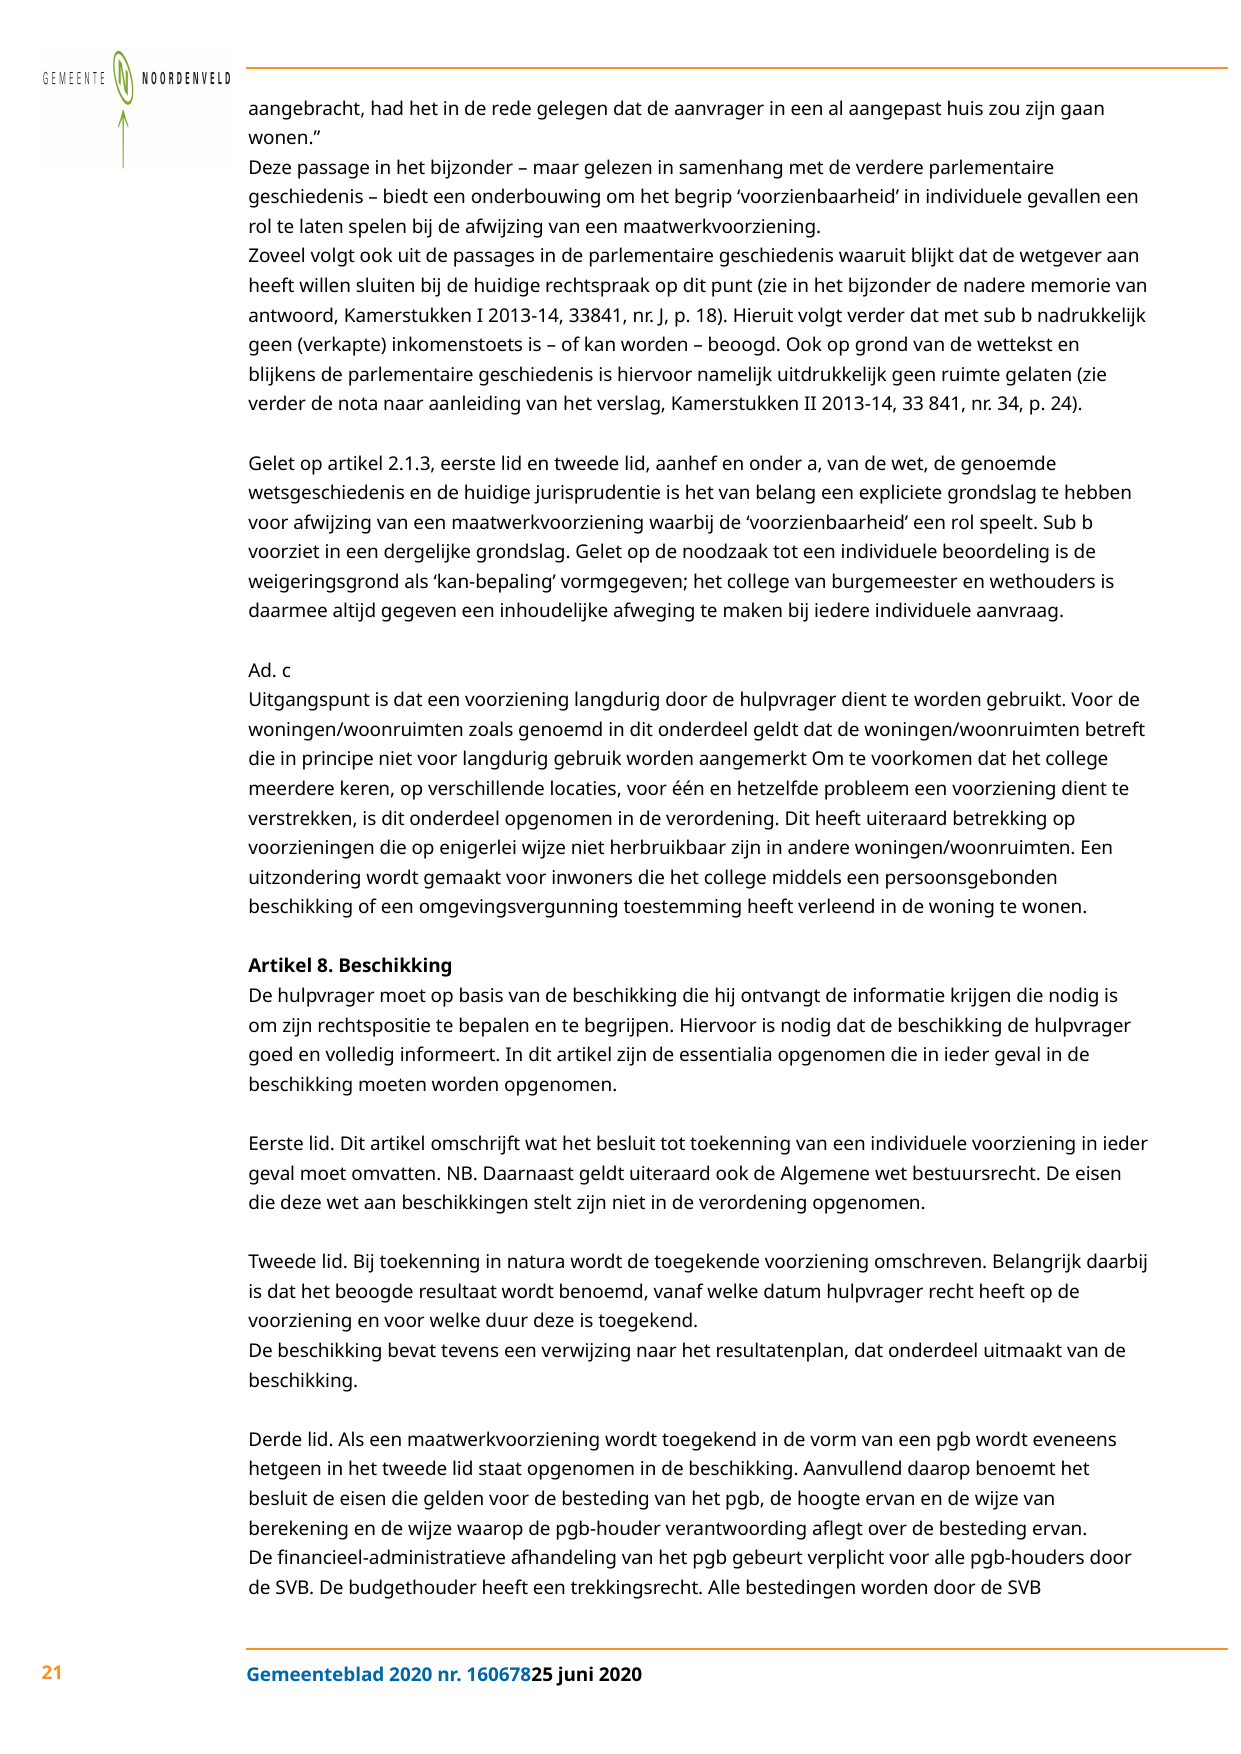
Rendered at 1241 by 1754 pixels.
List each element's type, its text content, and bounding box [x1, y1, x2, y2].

text De financieel-administratieve afhandeling van het pgb gebeurt verplicht voor alle pgb-houders door de SVB. De budgethouder heeft een trekkingsrecht. Alle bestedingen worden door de SVB [248, 1544, 1152, 1600]
text Uitgangspunt is dat een voorziening langdurig door de hulpvrager dient te worden gebruikt. Voor de woningen/woonruimten zoals genoemd in dit onderdeel geldt dat de woningen/woonruimten betreft die in principe niet voor langdurig gebruik worden aangemerkt Om te voorkomen dat het college meerdere keren, op verschillende locaties, voor één en hetzelfde probleem een voorziening dient te verstrekken, is dit onderdeel opgenomen in de verordening. Dit heeft uiteraard betrekking op voorzieningen die op enigerlei wijze niet herbruikbaar zijn in andere woningen/woonruimten. Een uitzondering wordt gemaakt voor inwoners die het college middels een persoonsgebonden beschikking of een omgevingsvergunning toestemming heeft verleend in de woning te wonen. [248, 686, 1152, 919]
text De hulpvrager moet op basis van de beschikking die hij ontvangt de informatie krijgen die nodig is om zijn rechtspositie te bepalen en te begrijpen. Hiervoor is nodig dat de beschikking de hulpvrager goed en volledig informeert. In dit artikel zijn de essentialia opgenomen die in ieder geval in de beschikking moeten worden opgenomen. [248, 982, 1152, 1097]
text Gelet op artikel 2.1.3, eerste lid en tweede lid, aanhef en onder a, van de wet, de genoemde wetsgeschiedenis en de huidige jurisprudentie is het van belang een expliciete grondslag te hebben voor afwijzing van een maatwerkvoorziening waarbij de ‘voorzienbaarheid’ een rol speelt. Sub b voorziet in een dergelijke grondslag. Gelet op de noodzaak tot een individuele beoordeling is de weigeringsgrond als ‘kan-bepaling’ vormgegeven; het college van burgemeester en wethouders is daarmee altijd gegeven een inhoudelijke afweging te maken bij iedere individuele aanvraag. [248, 450, 1152, 623]
text Ad. c [248, 657, 1152, 683]
text Tweede lid. Bij toekenning in natura wordt de toegekende voorziening omschreven. Belangrijk daarbij is dat het beoogde resultaat wordt benoemd, vanaf welke datum hulpvrager recht heeft op de voorziening en voor welke duur deze is toegekend. [248, 1248, 1152, 1333]
text Derde lid. Als een maatwerkvoorziening wordt toegekend in de vorm van een pgb wordt eveneens hetgeen in het tweede lid staat opgenomen in de beschikking. Aanvullend daarop benoemt het besluit de eisen die gelden voor de besteding van het pgb, de hoogte ervan en de wijze van berekening en de wijze waarop de pgb-houder verantwoording aflegt over de besteding ervan. [248, 1426, 1152, 1541]
text De beschikking bevat tevens een verwijzing naar het resultatenplan, dat onderdeel uitmaakt van de beschikking. [248, 1337, 1152, 1393]
text Deze passage in het bijzonder – maar gelezen in samenhang met de verdere parlementaire geschiedenis – biedt een onderbouwing om het begrip ‘voorzienbaarheid’ in individuele gevallen een rol te laten spelen bij de afwijzing van een maatwerkvoorziening. [248, 154, 1152, 239]
text Eerste lid. Dit artikel omschrijft wat het besluit tot toekenning van een individuele voorziening in ieder geval moet omvatten. NB. Daarnaast geldt uiteraard ook de Algemene wet bestuursrecht. De eisen die deze wet aan beschikkingen stelt zijn niet in de verordening opgenomen. [248, 1130, 1152, 1215]
text Zoveel volgt ook uit de passages in de parlementaire geschiedenis waaruit blijkt dat de wetgever aan heeft willen sluiten bij de huidige rechtspraak op dit punt (zie in het bijzonder de nadere memorie van antwoord, Kamerstukken I 2013-14, 33841, nr. J, p. 18). Hieruit volgt verder dat met sub b nadrukkelijk geen (verkapte) inkomenstoets is – of kan worden – beoogd. Ook op grond van de wettekst en blijkens de parlementaire geschiedenis is hiervoor namelijk uitdrukkelijk geen ruimte gelaten (zie verder de nota naar aanleiding van het verslag, Kamerstukken II 2013-14, 33 841, nr. 34, p. 24). [248, 243, 1152, 416]
text Artikel 8. Beschikking [248, 953, 1152, 978]
picture [41, 47, 231, 172]
text aangebracht, had het in de rede gelegen dat de aanvrager in een al aangepast huis zou zijn gaan wonen.” [248, 95, 1152, 150]
